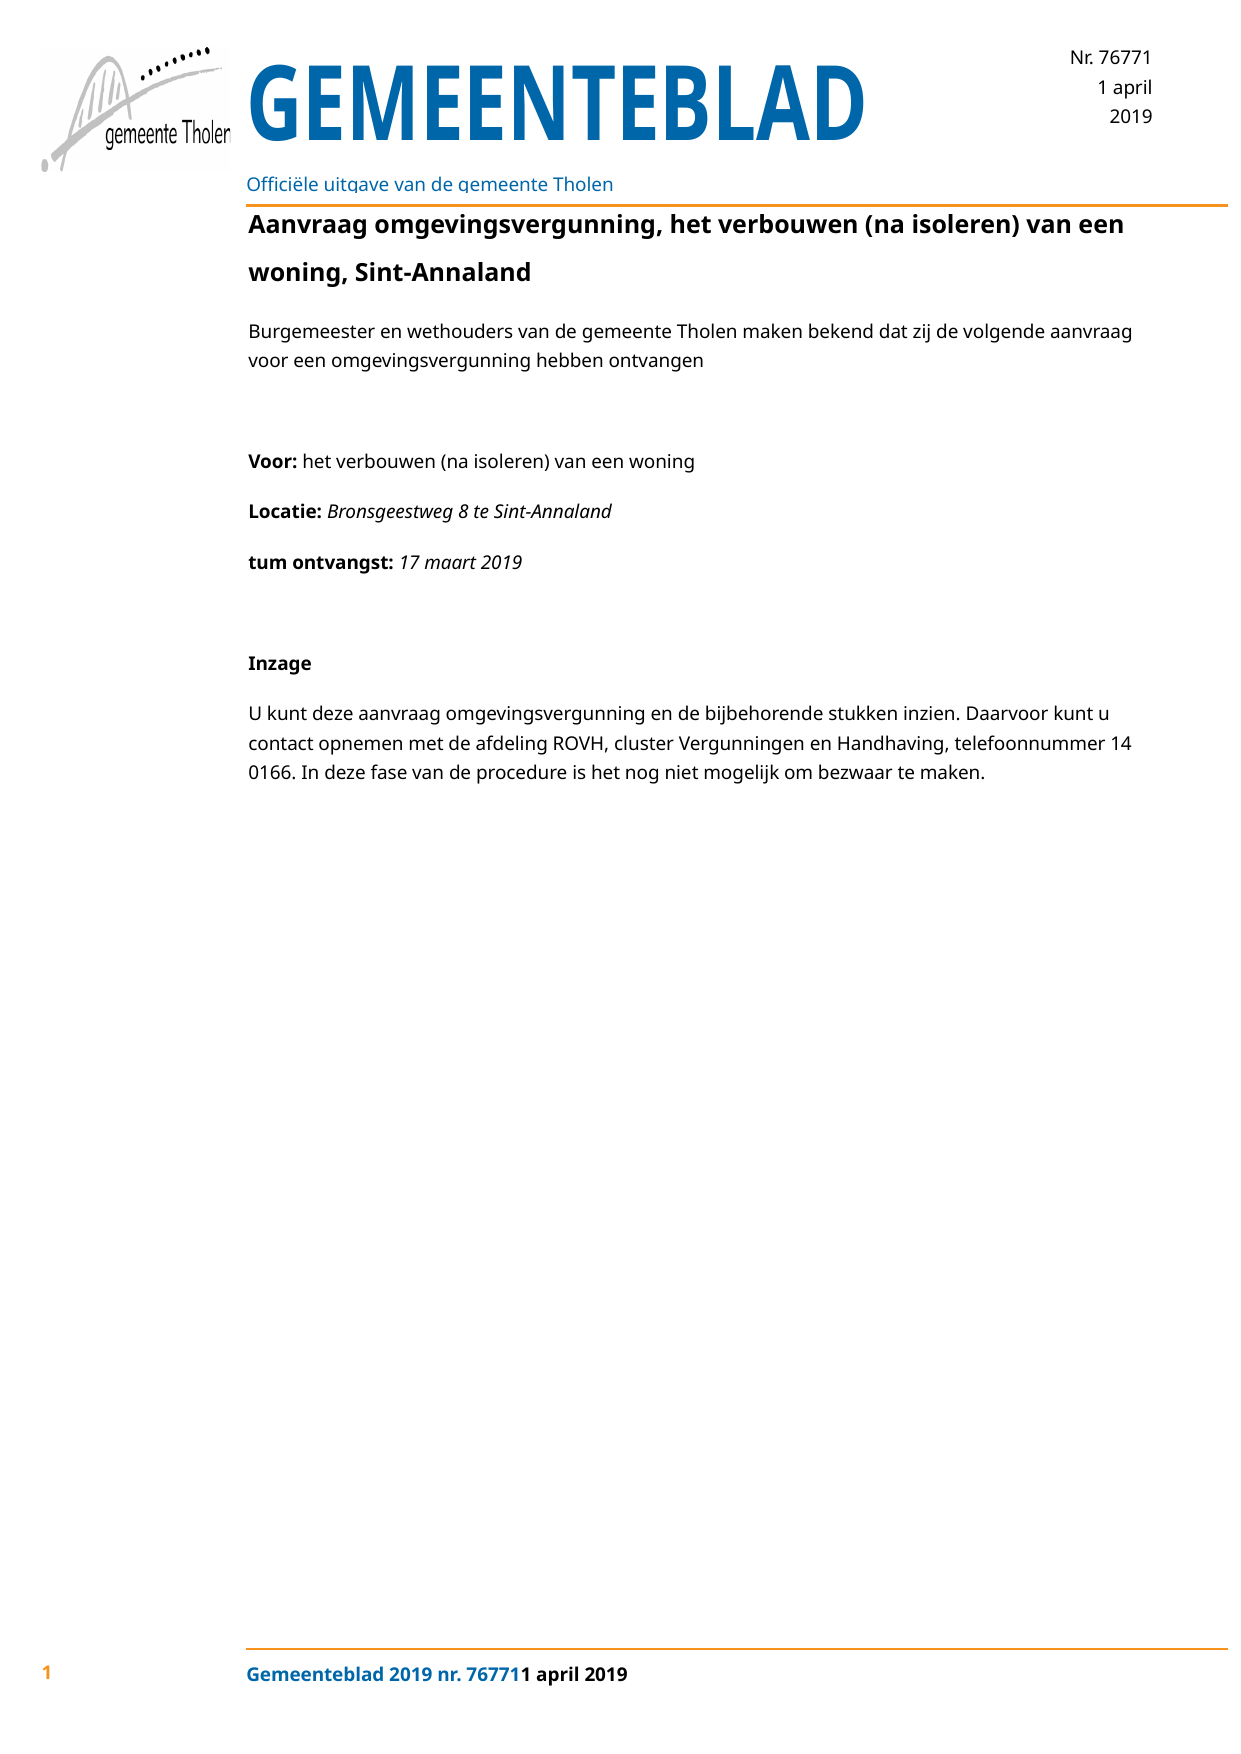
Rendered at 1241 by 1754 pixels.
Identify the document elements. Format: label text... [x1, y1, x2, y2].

text Burgemeester en wethouders van de gemeente Tholen maken bekend dat zij de volgende aanvraag voor een omgevingsvergunning hebben ontvangen [248, 318, 1152, 373]
text U kunt deze aanvraag omgevingsvergunning en de bijbehorende stukken inzien. Daarvoor kunt u contact opnemen met de afdeling ROVH, cluster Vergunningen en Handhaving, telefoonnummer 14 0166. In deze fase van de procedure is het nog niet mogelijk om bezwaar te maken. [248, 700, 1152, 785]
text Aanvraag omgevingsvergunning, het verbouwen (na isoleren) van een woning, Sint-Annaland [248, 207, 1152, 288]
text Inzage [248, 650, 1152, 676]
text Locatie: Bronsgeestweg 8 te Sint-Annaland [248, 499, 1152, 524]
text Voor: het verbouwen (na isoleren) van een woning [248, 448, 1152, 474]
text tum ontvangst: 17 maart 2019 [248, 549, 1152, 575]
picture [41, 47, 231, 172]
